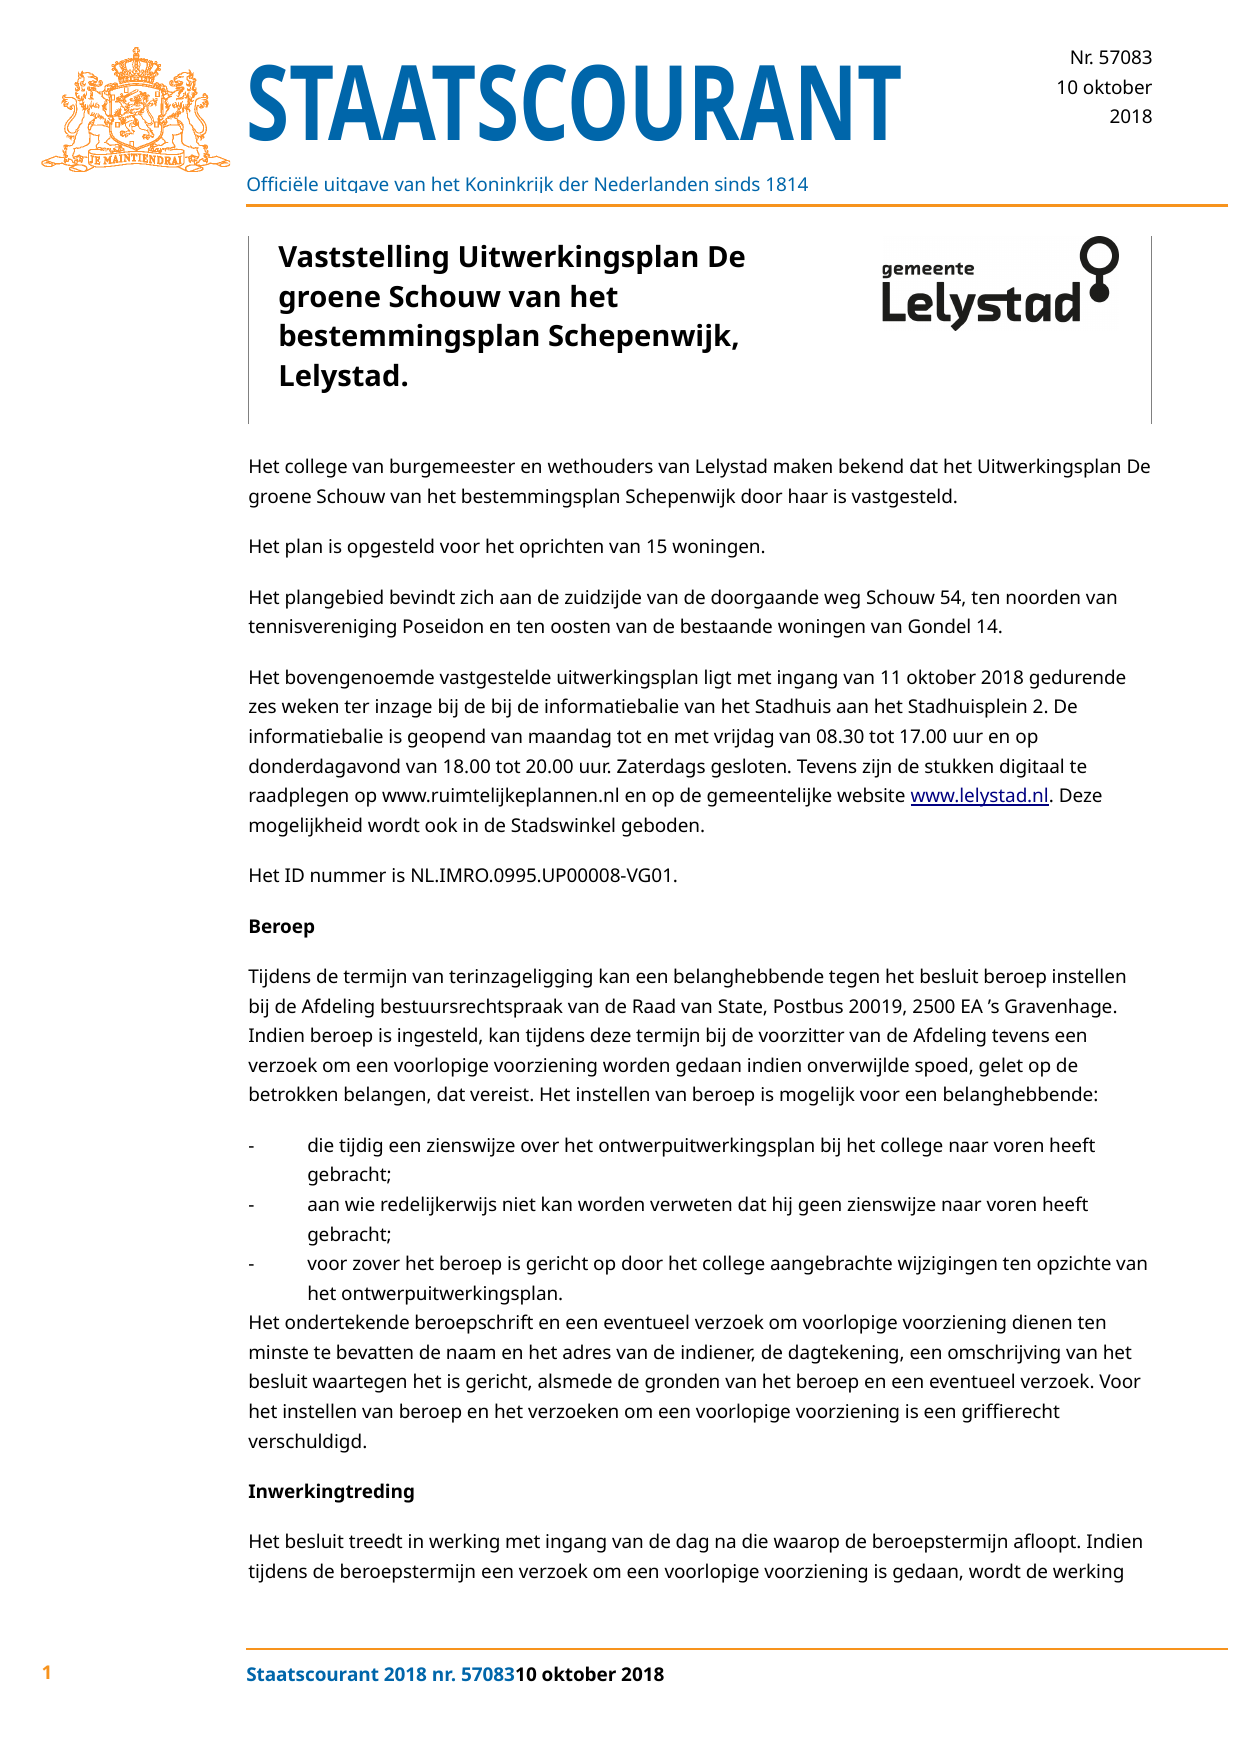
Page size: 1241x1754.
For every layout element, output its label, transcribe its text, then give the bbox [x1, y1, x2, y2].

picture [41, 47, 231, 172]
picture [882, 236, 1119, 331]
text Het bovengenoemde vastgestelde uitwerkingsplan ligt met ingang van 11 oktober 2018 gedurende zes weken ter inzage bij de bij de informatiebalie van het Stadhuis aan het Stadhuisplein 2. De informatiebalie is geopend van maandag tot en met vrijdag van 08.30 tot 17.00 uur en op donderdagavond van 18.00 tot 20.00 uur. Zaterdags gesloten. Tevens zijn de stukken digitaal te raadplegen op www.ruimtelijkeplannen.nl en op de gemeentelijke website www.lelystad.nl. Deze mogelijkheid wordt ook in de Stadswinkel geboden. [248, 664, 1152, 838]
text Het college van burgemeester en wethouders van Lelystad maken bekend dat het Uitwerkingsplan De groene Schouw van het bestemmingsplan Schepenwijk door haar is vastgesteld. [248, 454, 1152, 509]
list die tijdig een zienswijze over het ontwerpuitwerkingsplan bij het college naar voren heeft gebracht; [248, 1132, 1152, 1187]
table_header [850, 236, 1151, 424]
text Het ID nummer is NL.IMRO.0995.UP00008-VG01. [248, 862, 1152, 888]
text Tijdens de termijn van terinzageligging kan een belanghebbende tegen het besluit beroep instellen bij de Afdeling bestuursrechtspraak van de Raad van State, Postbus 20019, 2500 EA ’s Gravenhage. Indien beroep is ingesteld, kan tijdens deze termijn bij de voorzitter van de Afdeling tevens een verzoek om een voorlopige voorziening worden gedaan indien onverwijlde spoed, gelet op de betrokken belangen, dat vereist. Het instellen van beroep is mogelijk voor een belanghebbende: [248, 963, 1152, 1107]
table_header Vaststelling Uitwerkingsplan De groene Schouw van het bestemmingsplan Schepenwijk, Lelystad. [249, 236, 850, 424]
text Het besluit treedt in werking met ingang van de dag na die waarop de beroepstermijn afloopt. Indien tijdens de beroepstermijn een verzoek om een voorlopige voorziening is gedaan, wordt de werking [248, 1529, 1152, 1584]
text Het plangebied bevindt zich aan de zuidzijde van de doorgaande weg Schouw 54, ten noorden van tennisvereniging Poseidon en ten oosten van de bestaande woningen van Gondel 14. [248, 584, 1152, 639]
text Het plan is opgesteld voor het oprichten van 15 woningen. [248, 534, 1152, 559]
list voor zover het beroep is gericht op door het college aangebrachte wijzigingen ten opzichte van het ontwerpuitwerkingsplan. [248, 1250, 1152, 1306]
text Beroep [248, 913, 1152, 938]
text Inwerkingtreding [248, 1478, 1152, 1504]
list aan wie redelijkerwijs niet kan worden verweten dat hij geen zienswijze naar voren heeft gebracht; [248, 1191, 1152, 1246]
text Het ondertekende beroepschrift en een eventueel verzoek om voorlopige voorziening dienen ten minste te bevatten de naam en het adres van de indiener, de dagtekening, een omschrijving van het besluit waartegen het is gericht, alsmede de gronden van het beroep en een eventueel verzoek. Voor het instellen van beroep en het verzoeken om een voorlopige voorziening is een griffierecht verschuldigd. [248, 1309, 1152, 1453]
